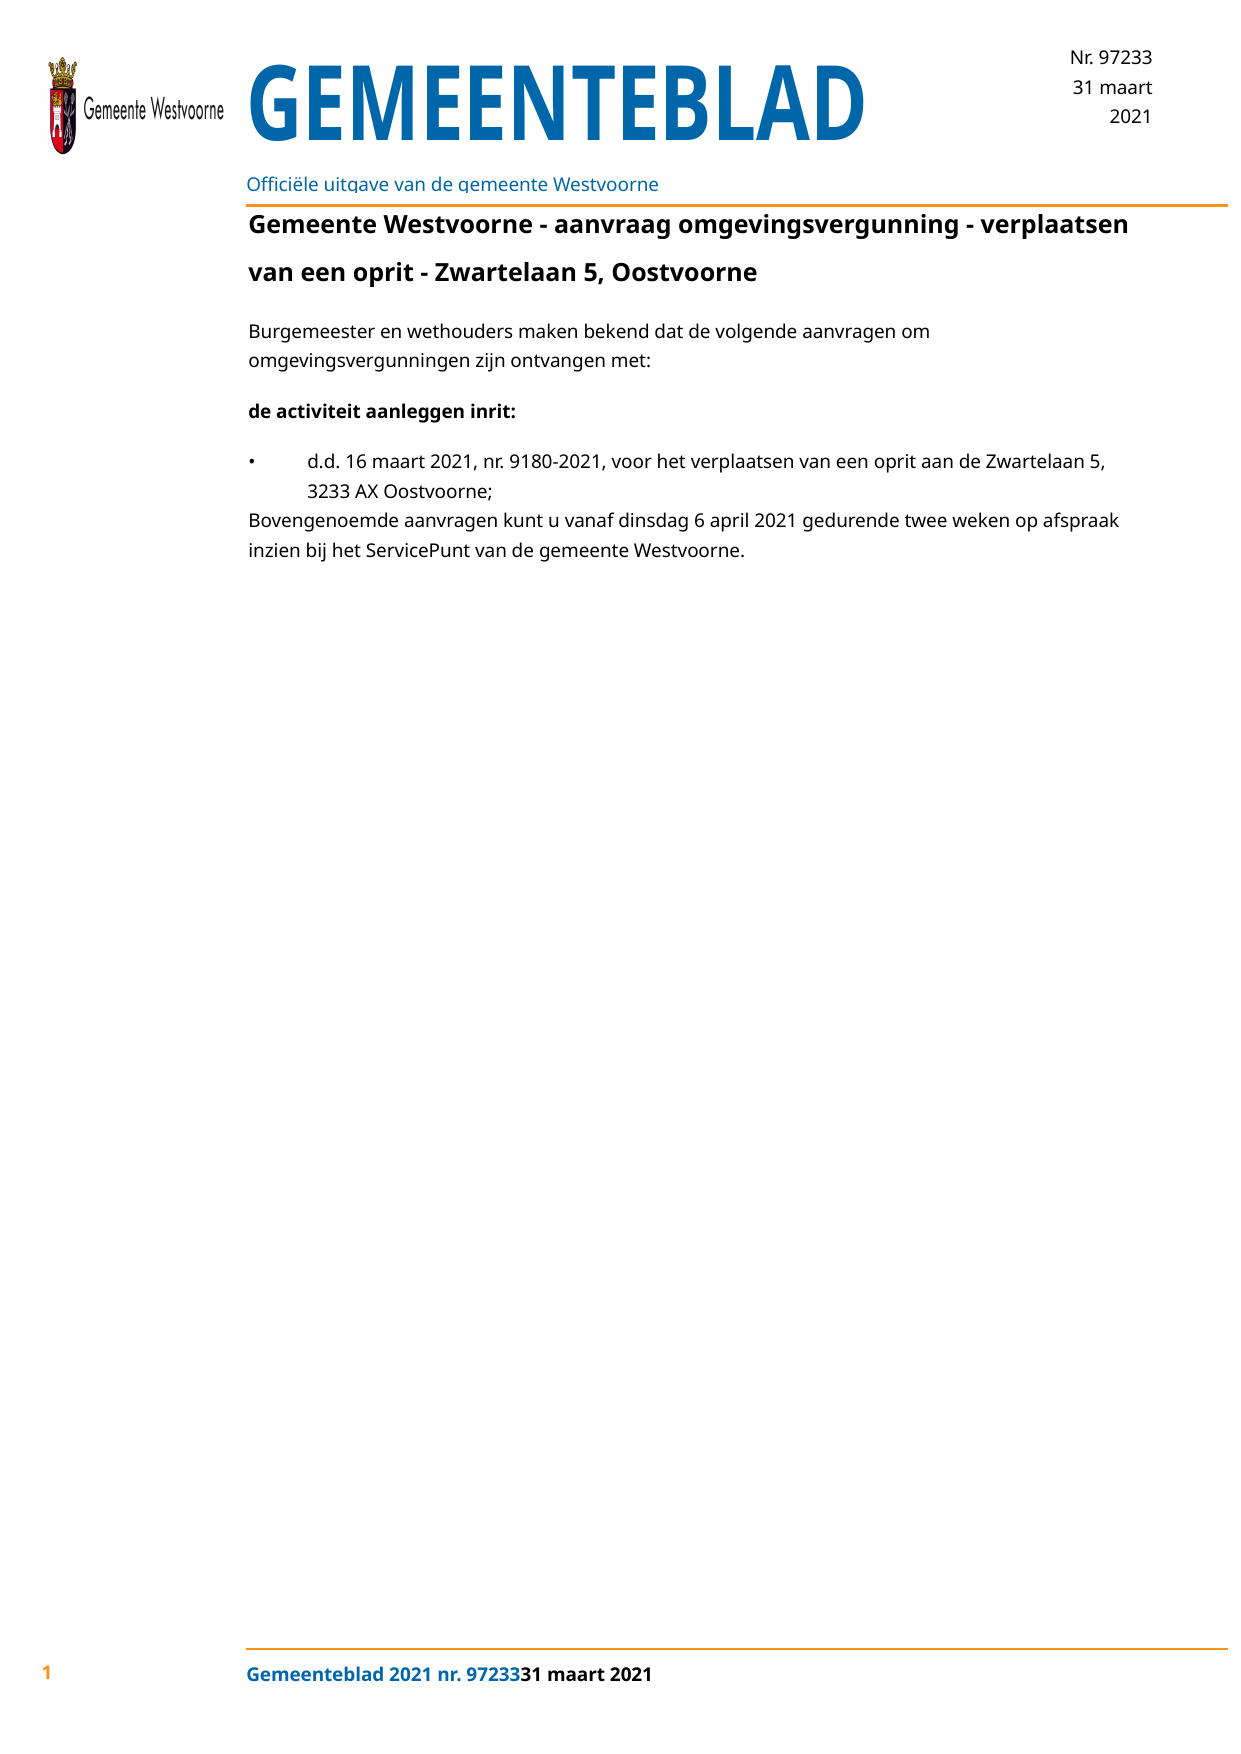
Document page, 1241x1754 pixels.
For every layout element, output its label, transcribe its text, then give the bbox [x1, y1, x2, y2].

text Gemeente Westvoorne - aanvraag omgevingsvergunning - verplaatsen van een oprit - Zwartelaan 5, Oostvoorne [248, 207, 1152, 288]
text Burgemeester en wethouders maken bekend dat de volgende aanvragen om omgevingsvergunningen zijn ontvangen met: [248, 318, 1152, 373]
text de activiteit aanleggen inrit: [248, 398, 1152, 424]
list d.d. 16 maart 2021, nr. 9180-2021, voor het verplaatsen van een oprit aan de Zwartelaan 5, 3233 AX Oostvoorne; [248, 448, 1152, 504]
text Bovengenoemde aanvragen kunt u vanaf dinsdag 6 april 2021 gedurende twee weken op afspraak inzien bij het ServicePunt van de gemeente Westvoorne. [248, 507, 1152, 563]
picture [41, 47, 231, 172]
